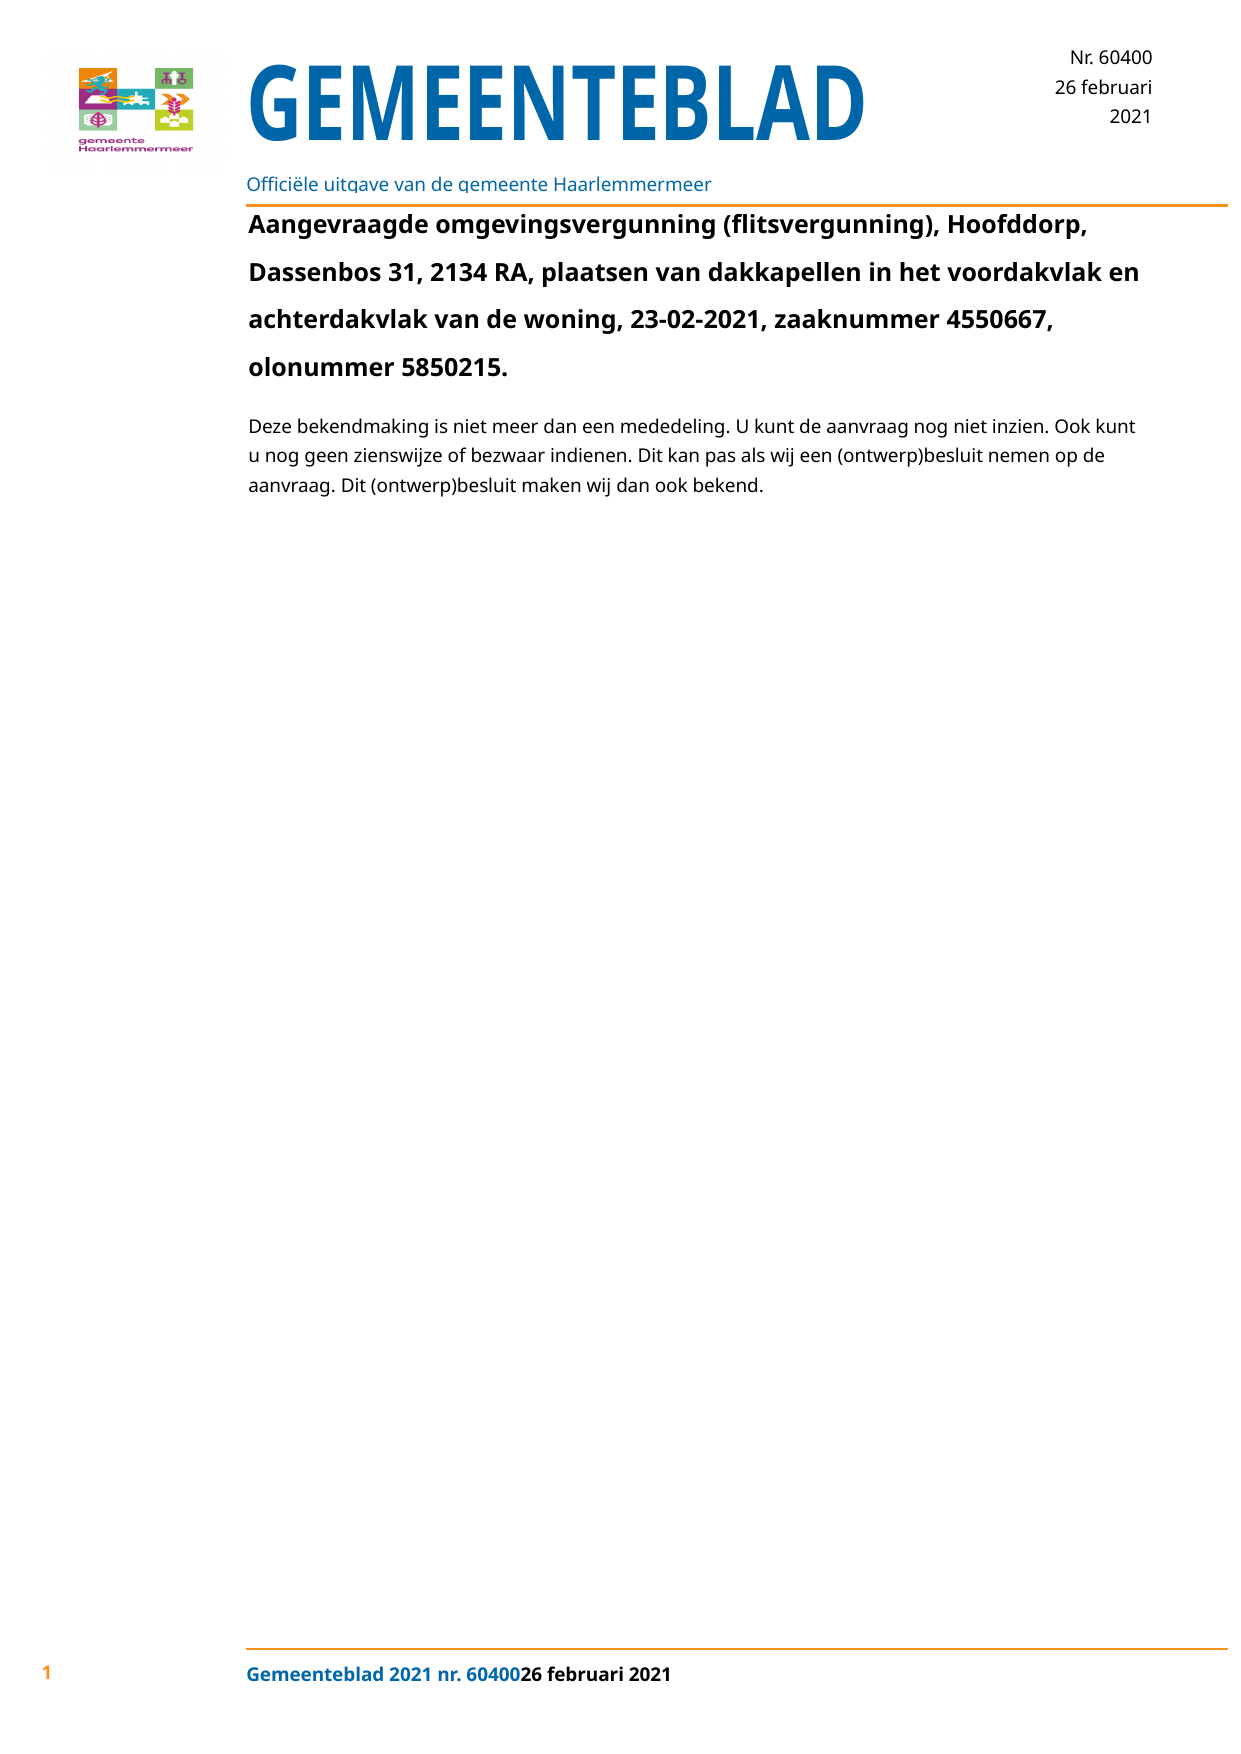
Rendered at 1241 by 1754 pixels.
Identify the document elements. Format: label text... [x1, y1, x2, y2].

text Deze bekendmaking is niet meer dan een mededeling. U kunt de aanvraag nog niet inzien. Ook kunt u nog geen zienswijze of bezwaar indienen. Dit kan pas als wij een (ontwerp)besluit nemen op de aanvraag. Dit (ontwerp)besluit maken wij dan ook bekend. [248, 413, 1152, 498]
text Aangevraagde omgevingsvergunning (flitsvergunning), Hoofddorp, Dassenbos 31, 2134 RA, plaatsen van dakkapellen in het voordakvlak en achterdakvlak van de woning, 23-02-2021, zaaknummer 4550667, olonummer 5850215. [248, 207, 1152, 384]
picture [41, 47, 231, 172]
